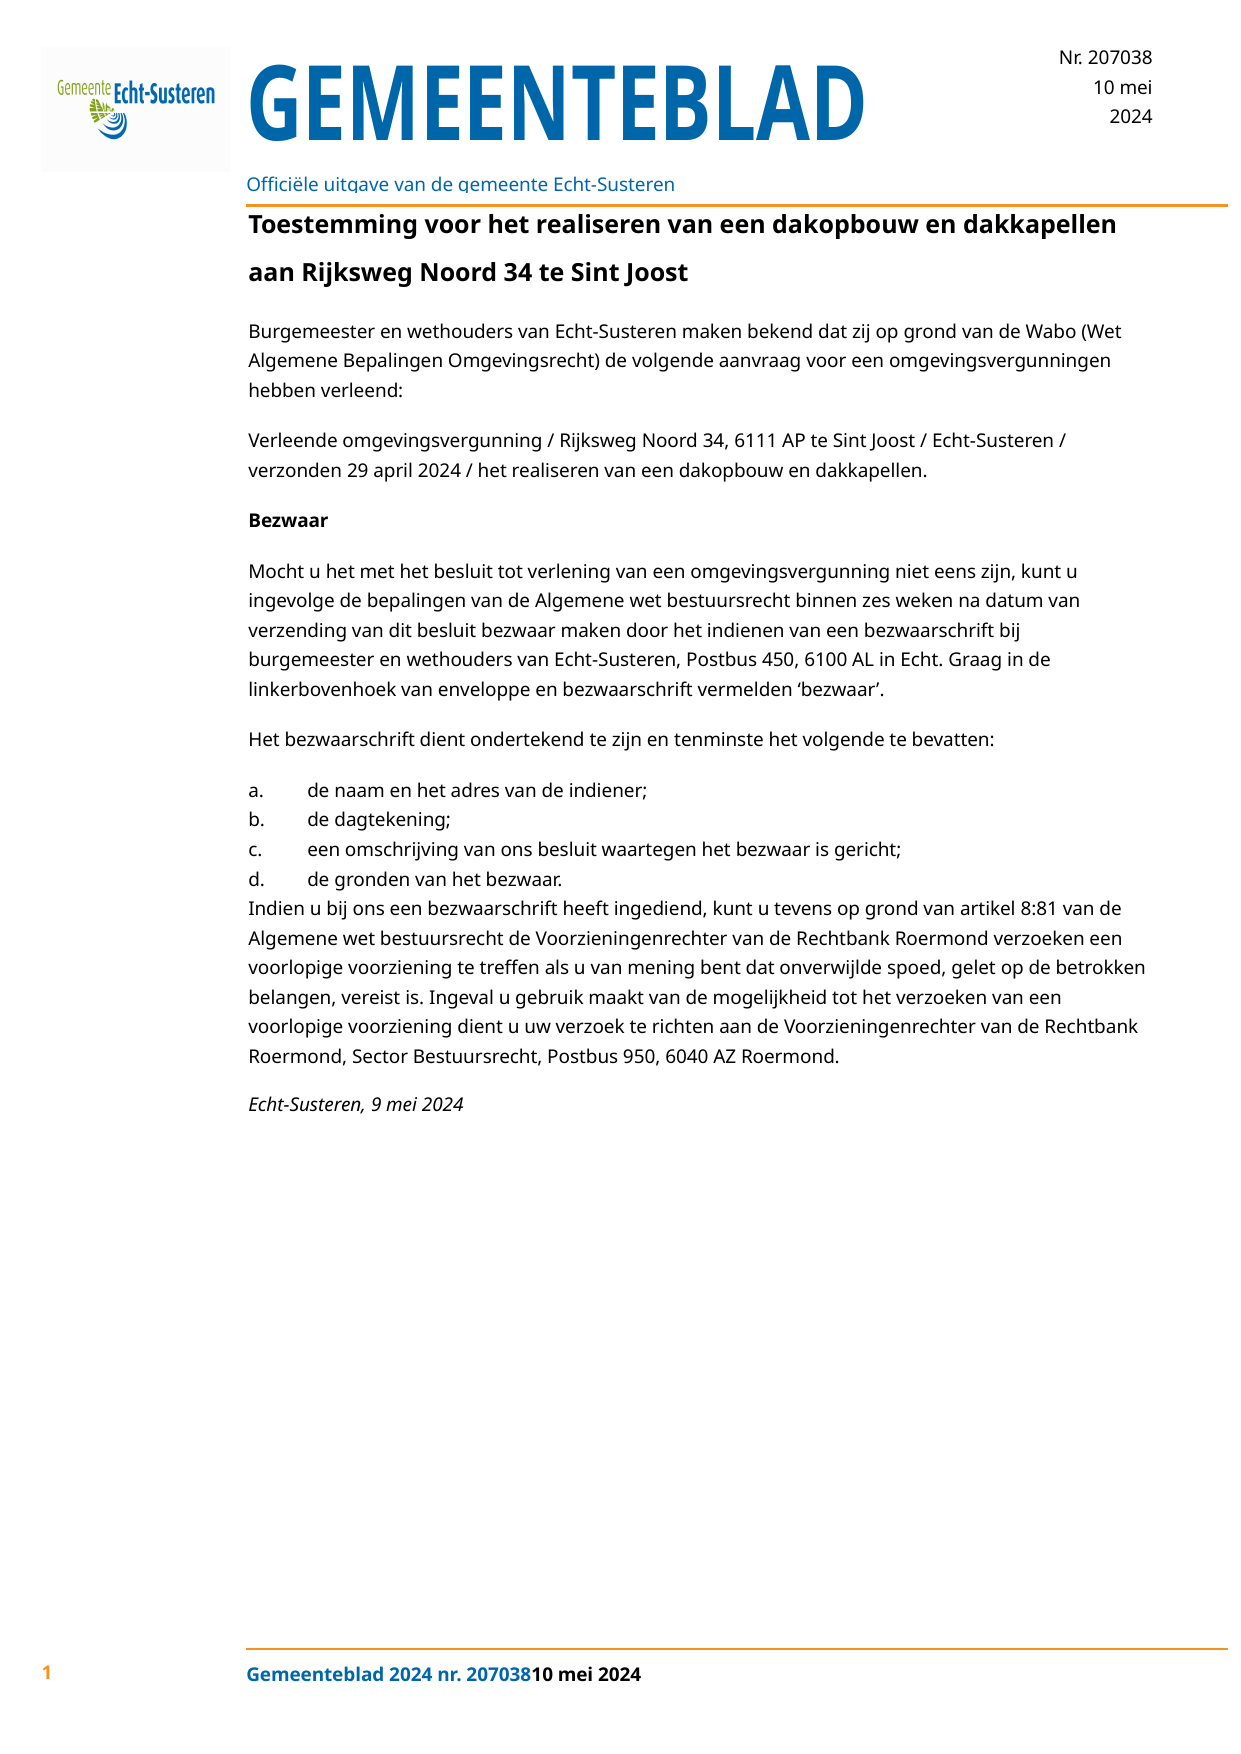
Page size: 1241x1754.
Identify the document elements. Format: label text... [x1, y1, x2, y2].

list een omschrijving van ons besluit waartegen het bezwaar is gericht; [248, 836, 1152, 862]
picture [41, 47, 231, 172]
text Mocht u het met het besluit tot verlening van een omgevingsvergunning niet eens zijn, kunt u ingevolge de bepalingen van de Algemene wet bestuursrecht binnen zes weken na datum van verzending van dit besluit bezwaar maken door het indienen van een bezwaarschrift bij burgemeester en wethouders van Echt-Susteren, Postbus 450, 6100 AL in Echt. Graag in de linkerbovenhoek van enveloppe en bezwaarschrift vermelden ‘bezwaar’. [248, 558, 1152, 702]
list de dagtekening; [248, 807, 1152, 832]
text Bezwaar [248, 507, 1152, 533]
text Echt-Susteren, 9 mei 2024 [248, 1091, 1152, 1117]
list de gronden van het bezwaar. [248, 866, 1152, 892]
text Het bezwaarschrift dient ondertekend te zijn en tenminste het volgende te bevatten: [248, 727, 1152, 752]
text Indien u bij ons een bezwaarschrift heeft ingediend, kunt u tevens op grond van artikel 8:81 van de Algemene wet bestuursrecht de Voorzieningenrechter van de Rechtbank Roermond verzoeken een voorlopige voorziening te treffen als u van mening bent dat onverwijlde spoed, gelet op de betrokken belangen, vereist is. Ingeval u gebruik maakt van de mogelijkheid tot het verzoeken van een voorlopige voorziening dient u uw verzoek te richten aan de Voorzieningenrechter van de Rechtbank Roermond, Sector Bestuursrecht, Postbus 950, 6040 AZ Roermond. [248, 895, 1152, 1069]
text Burgemeester en wethouders van Echt-Susteren maken bekend dat zij op grond van de Wabo (Wet Algemene Bepalingen Omgevingsrecht) de volgende aanvraag voor een omgevingsvergunningen hebben verleend: [248, 318, 1152, 403]
text Verleende omgevingsvergunning / Rijksweg Noord 34, 6111 AP te Sint Joost / Echt-Susteren / verzonden 29 april 2024 / het realiseren van een dakopbouw en dakkapellen. [248, 427, 1152, 483]
text Toestemming voor het realiseren van een dakopbouw en dakkapellen aan Rijksweg Noord 34 te Sint Joost [248, 207, 1152, 288]
list de naam en het adres van de indiener; [248, 777, 1152, 803]
